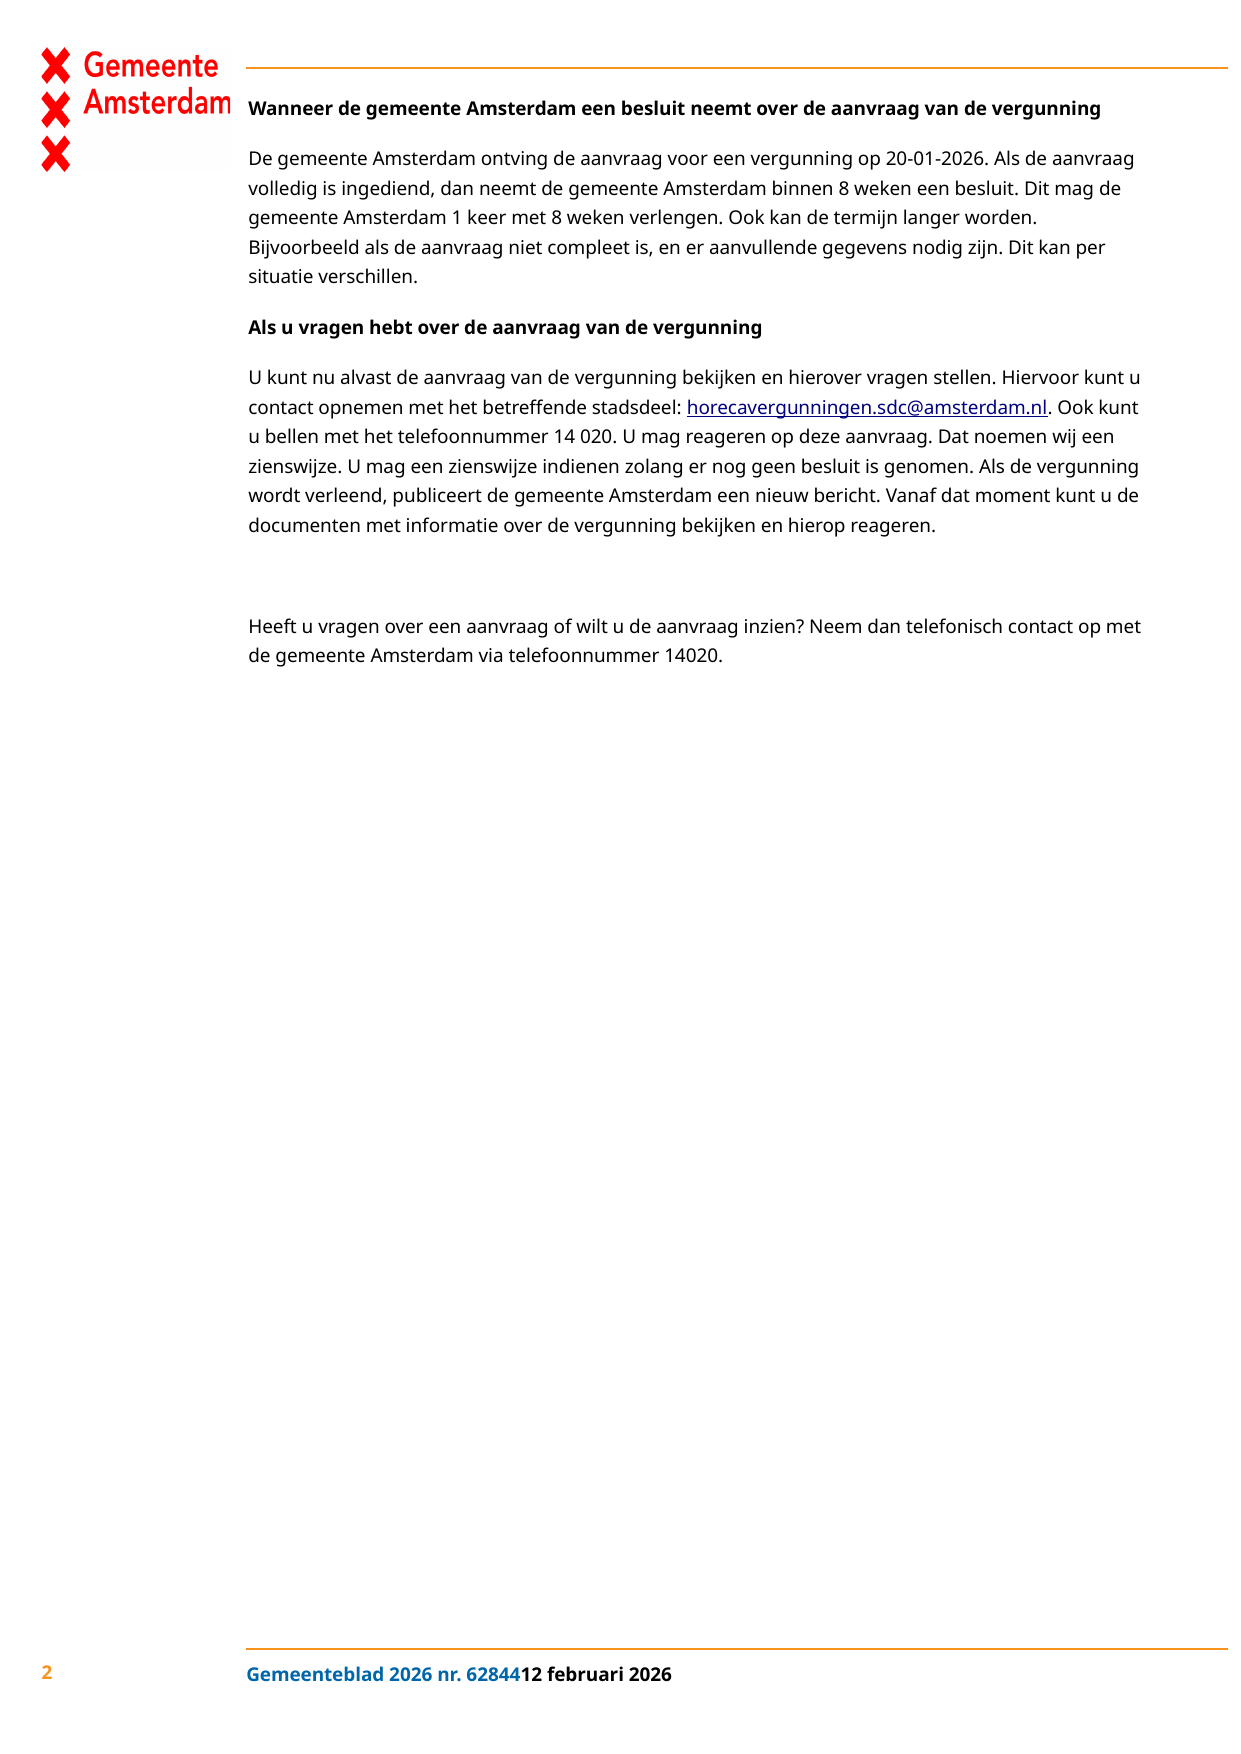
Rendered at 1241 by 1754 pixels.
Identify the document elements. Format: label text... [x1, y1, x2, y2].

text Wanneer de gemeente Amsterdam een besluit neemt over de aanvraag van de vergunning [248, 95, 1152, 121]
text Als u vragen hebt over de aanvraag van de vergunning [248, 314, 1152, 340]
text U kunt nu alvast de aanvraag van de vergunning bekijken en hierover vragen stellen. Hiervoor kunt u contact opnemen met het betreffende stadsdeel: horecavergunningen.sdc@amsterdam.nl. Ook kunt u bellen met het telefoonnummer 14 020. U mag reageren op deze aanvraag. Dat noemen wij een zienswijze. U mag een zienswijze indienen zolang er nog geen besluit is genomen. Als de vergunning wordt verleend, publiceert de gemeente Amsterdam een nieuw bericht. Vanaf dat moment kunt u de documenten met informatie over de vergunning bekijken en hierop reageren. [248, 364, 1152, 538]
text De gemeente Amsterdam ontving de aanvraag voor een vergunning op 20-01-2026. Als de aanvraag volledig is ingediend, dan neemt de gemeente Amsterdam binnen 8 weken een besluit. Dit mag de gemeente Amsterdam 1 keer met 8 weken verlengen. Ook kan de termijn langer worden. Bijvoorbeeld als de aanvraag niet compleet is, en er aanvullende gegevens nodig zijn. Dit kan per situatie verschillen. [248, 145, 1152, 289]
text Heeft u vragen over een aanvraag of wilt u de aanvraag inzien? Neem dan telefonisch contact op met de gemeente Amsterdam via telefoonnummer 14020. [248, 613, 1152, 668]
picture [41, 47, 231, 172]
